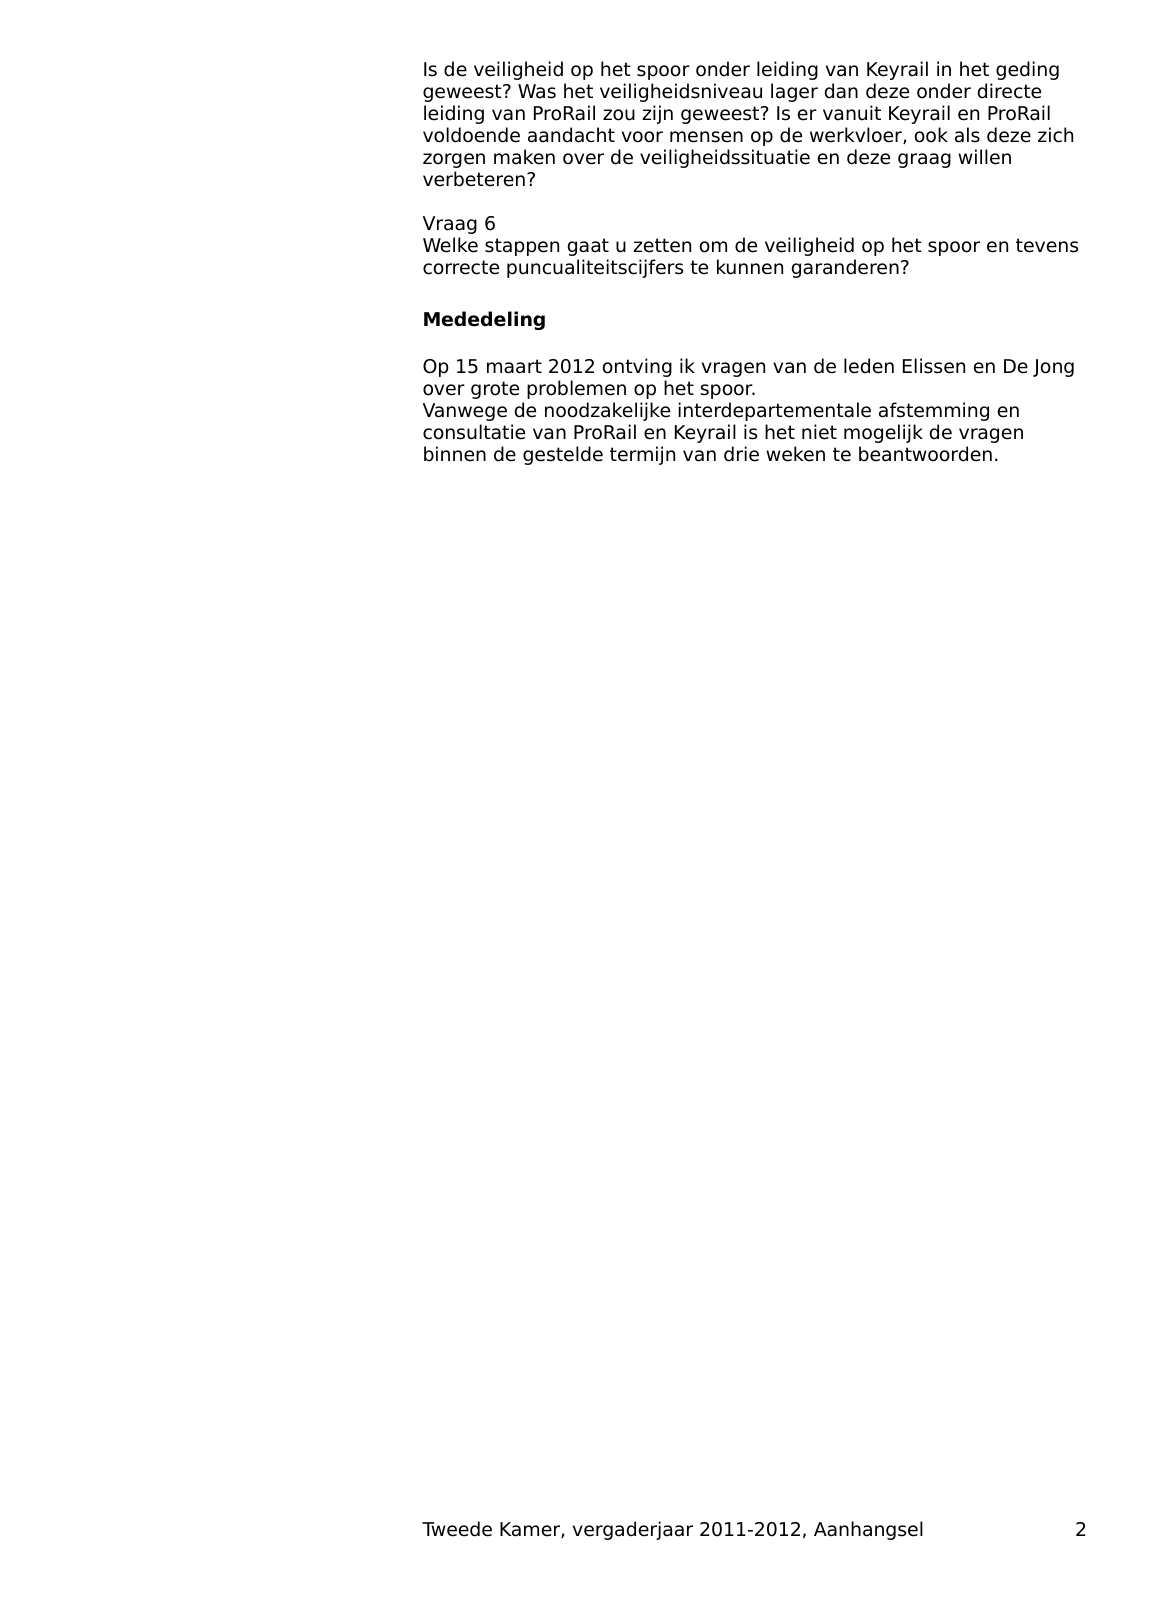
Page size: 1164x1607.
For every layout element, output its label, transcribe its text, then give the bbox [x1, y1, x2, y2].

text Op 15 maart 2012 ontving ik vragen van de leden Elissen en De Jong over grote problemen op het spoor. [422, 356, 1087, 400]
subtitle Mededeling [422, 309, 1087, 331]
text Is de veiligheid op het spoor onder leiding van Keyrail in het geding geweest? Was het veiligheidsniveau lager dan deze onder directe leiding van ProRail zou zijn geweest? Is er vanuit Keyrail en ProRail voldoende aandacht voor mensen op de werkvloer, ook als deze zich zorgen maken over de veiligheidssituatie en deze graag willen verbeteren? [422, 59, 1087, 191]
text Vanwege de noodzakelijke interdepartementale afstemming en consultatie van ProRail en Keyrail is het niet mogelijk de vragen binnen de gestelde termijn van drie weken te beantwoorden. [422, 400, 1087, 466]
text Welke stappen gaat u zetten om de veiligheid op het spoor en tevens correcte puncualiteitscijfers te kunnen garanderen? [422, 235, 1087, 279]
text Vraag 6 [422, 213, 1087, 235]
